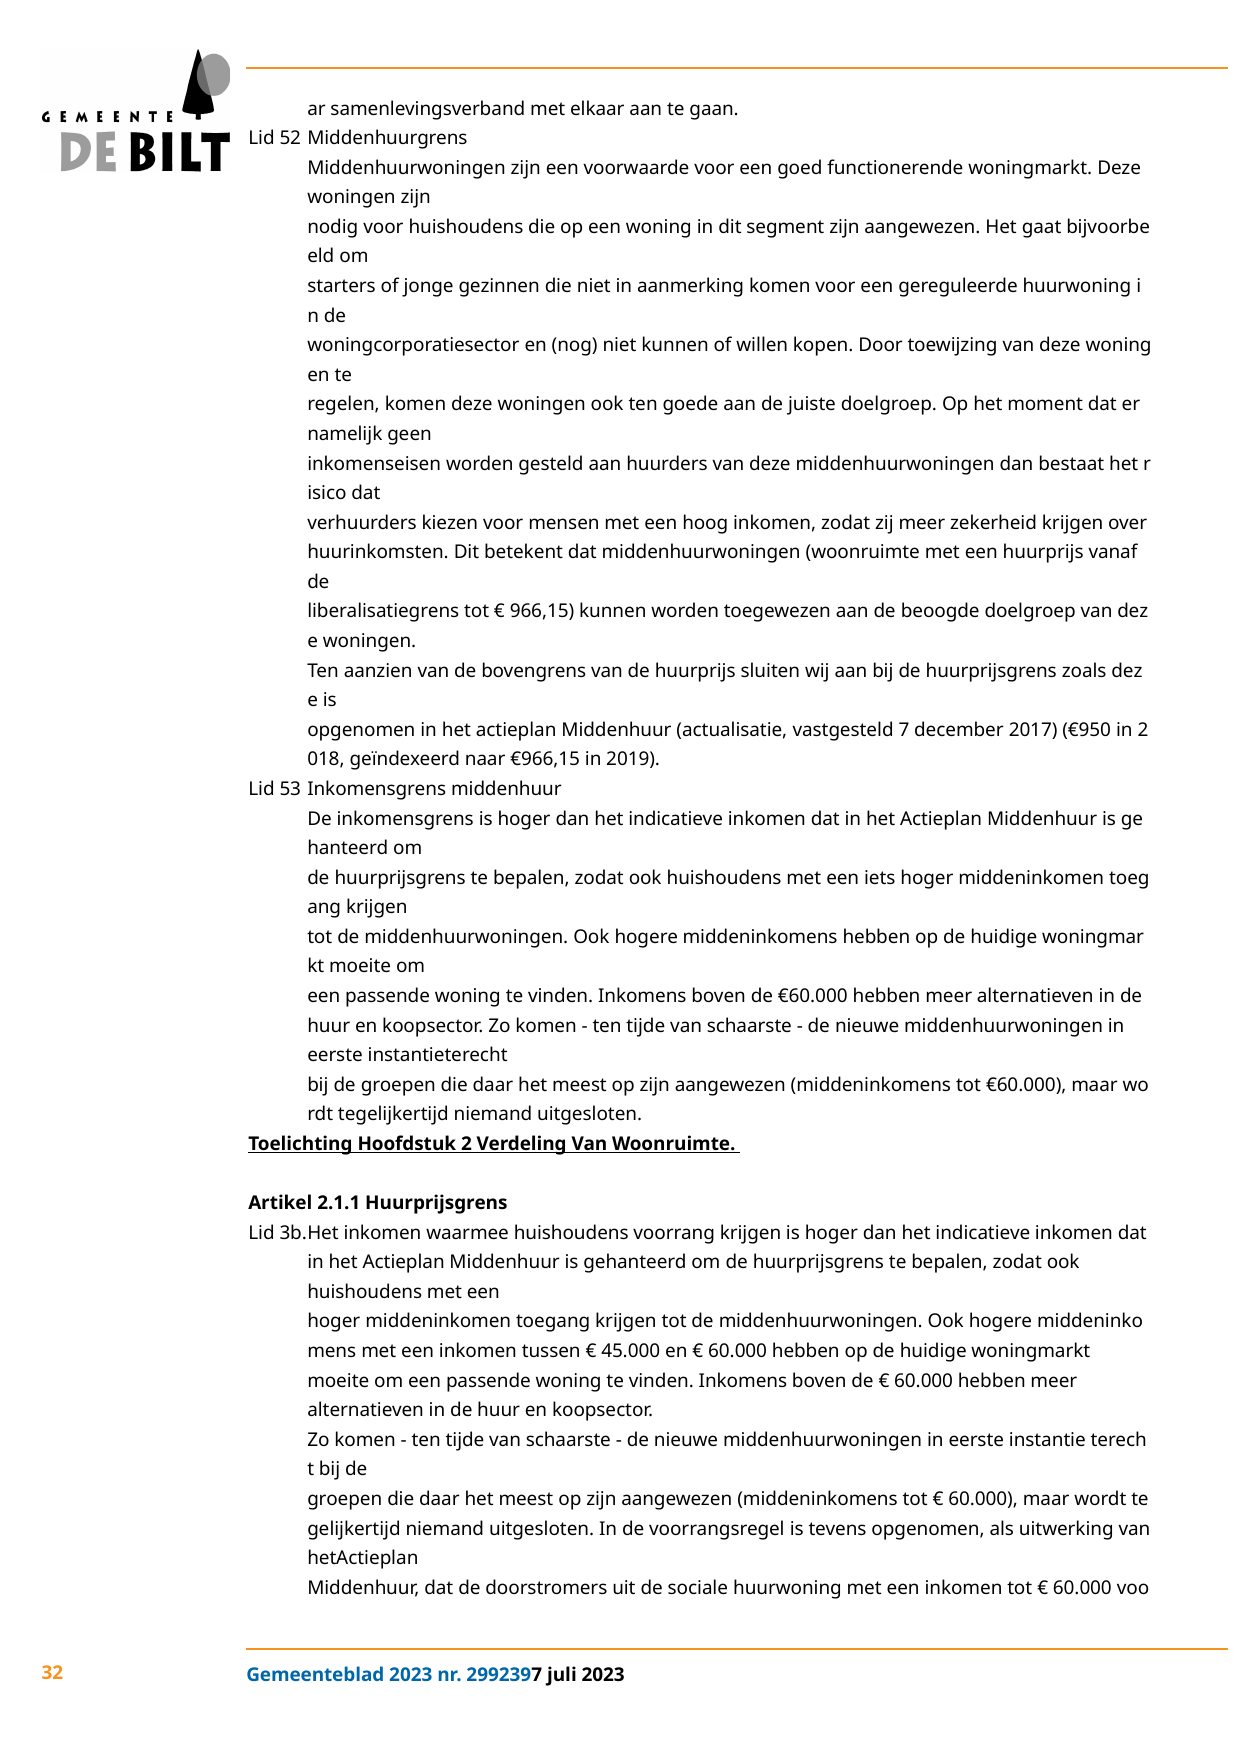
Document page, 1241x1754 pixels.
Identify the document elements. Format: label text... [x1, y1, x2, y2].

list Middenhuurgrens [248, 124, 1152, 150]
picture [41, 47, 231, 172]
list De inkomensgrens is hoger dan het indicatieve inkomen dat in het Actieplan Middenhuur is gehanteerd om de huurprijsgrens te bepalen, zodat ook huishoudens met een iets hoger middeninkomen toegang krijgen tot de middenhuurwoningen. Ook hogere middeninkomens hebben op de huidige woningmarkt moeite om een passende woning te vinden. Inkomens boven de €60.000 hebben meer alternatieven in de huur en koopsector. Zo komen - ten tijde van schaarste - de nieuwe middenhuurwoningen in eerste instantieterecht bij de groepen die daar het meest op zijn aangewezen (middeninkomens tot €60.000), maar wordt tegelijkertijd niemand uitgesloten. [248, 805, 1152, 1126]
list Middenhuurwoningen zijn een voorwaarde voor een goed functionerende woningmarkt. Deze woningen zijn nodig voor huishoudens die op een woning in dit segment zijn aangewezen. Het gaat bijvoorbeeld om starters of jonge gezinnen die niet in aanmerking komen voor een gereguleerde huurwoning in de woningcorporatiesector en (nog) niet kunnen of willen kopen. Door toewijzing van deze woningen te regelen, komen deze woningen ook ten goede aan de juiste doelgroep. Op het moment dat er namelijk geen inkomenseisen worden gesteld aan huurders van deze middenhuurwoningen dan bestaat het risico dat verhuurders kiezen voor mensen met een hoog inkomen, zodat zij meer zekerheid krijgen over huurinkomsten. Dit betekent dat middenhuurwoningen (woonruimte met een huurprijs vanaf de liberalisatiegrens tot € 966,15) kunnen worden toegewezen aan de beoogde doelgroep van deze woningen. Ten aanzien van de bovengrens van de huurprijs sluiten wij aan bij de huurprijsgrens zoals deze is opgenomen in het actieplan Middenhuur (actualisatie, vastgesteld 7 december 2017) (€950 in 2018, geïndexeerd naar €966,15 in 2019). [248, 154, 1152, 771]
list Middenhuur, dat de doorstromers uit de sociale huurwoning met een inkomen tot € 60.000 voo [248, 1574, 1152, 1600]
text Toelichting Hoofdstuk 2 Verdeling Van Woonruimte. [248, 1130, 1152, 1156]
list Zo komen - ten tijde van schaarste - de nieuwe middenhuurwoningen in eerste instantie terecht bij de groepen die daar het meest op zijn aangewezen (middeninkomens tot € 60.000), maar wordt tegelijkertijd niemand uitgesloten. In de voorrangsregel is tevens opgenomen, als uitwerking van hetActieplan [248, 1426, 1152, 1570]
list Het inkomen waarmee huishoudens voorrang krijgen is hoger dan het indicatieve inkomen dat in het Actieplan Middenhuur is gehanteerd om de huurprijsgrens te bepalen, zodat ook huishoudens met een hoger middeninkomen toegang krijgen tot de middenhuurwoningen. Ook hogere middeninkomens met een inkomen tussen € 45.000 en € 60.000 hebben op de huidige woningmarkt moeite om een passende woning te vinden. Inkomens boven de € 60.000 hebben meer alternatieven in de huur en koopsector. [248, 1219, 1152, 1422]
list Inkomensgrens middenhuur [248, 775, 1152, 801]
list ar samenlevingsverband met elkaar aan te gaan. [248, 95, 1152, 121]
text Artikel 2.1.1 Huurprijsgrens [248, 1189, 1152, 1215]
